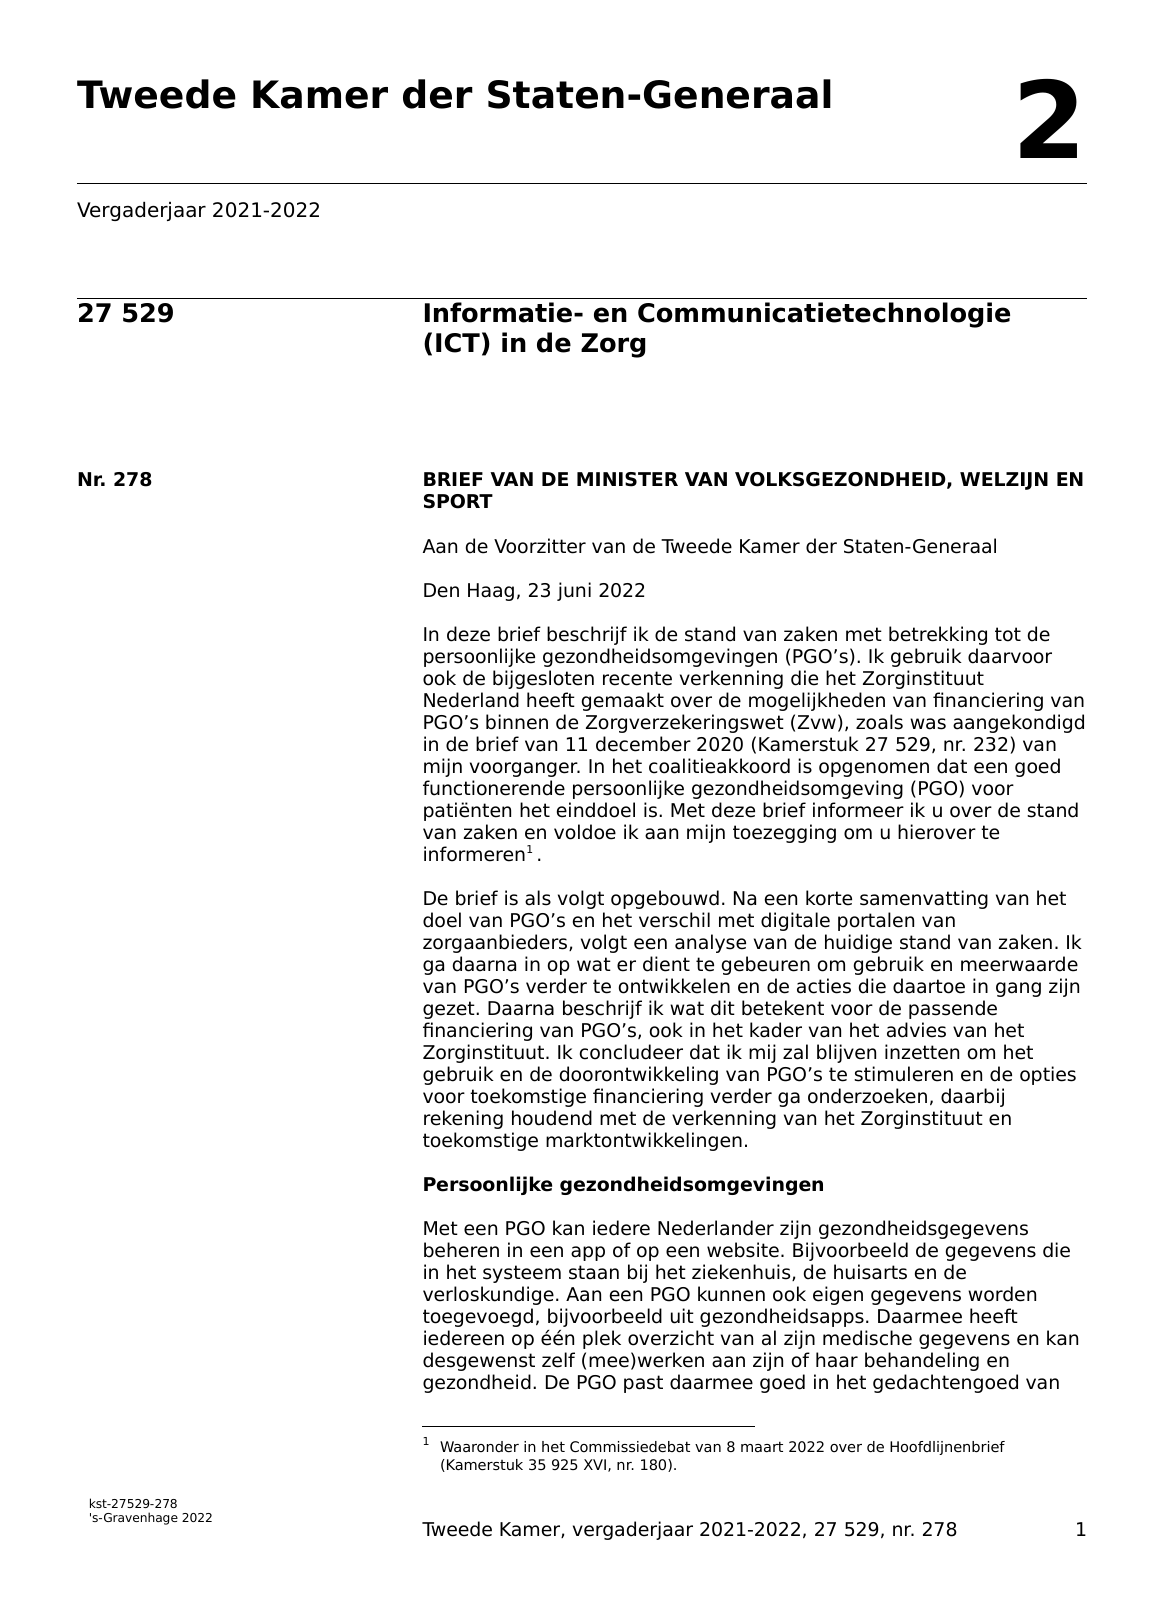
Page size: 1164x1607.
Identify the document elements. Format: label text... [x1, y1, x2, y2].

text In deze brief beschrijf ik de stand van zaken met betrekking tot de persoonlijke gezondheidsomgevingen (PGO’s). Ik gebruik daarvoor ook de bijgesloten recente verkenning die het Zorginstituut Nederland heeft gemaakt over de mogelijkheden van financiering van PGO’s binnen de Zorgverzekeringswet (Zvw), zoals was aangekondigd in de brief van 11 december 2020 (Kamerstuk 27 529, nr. 232) van mijn voorganger. In het coalitieakkoord is opgenomen dat een goed functionerende persoonlijke gezondheidsomgeving (PGO) voor patiënten het einddoel is. Met deze brief informeer ik u over de stand van zaken en voldoe ik aan mijn toezegging om u hierover te informeren. [422, 624, 1087, 866]
table_header Tweede Kamer der Staten-Generaal [77, 59, 886, 183]
text Aan de Voorzitter van de Tweede Kamer der Staten-Generaal [422, 536, 1087, 557]
subtitle Nr. 278 BRIEF VAN DE MINISTER VAN VOLKSGEZONDHEID, WELZIJN EN SPORT [77, 469, 1087, 513]
text kst-27529-278 [88, 1497, 323, 1511]
text Den Haag, 23 juni 2022 [422, 580, 1087, 602]
subtitle Persoonlijke gezondheidsomgevingen [422, 1174, 1087, 1196]
text Met een PGO kan iedere Nederlander zijn gezondheidsgegevens beheren in een app of op een website. Bijvoorbeeld de gegevens die in het systeem staan bij het ziekenhuis, de huisarts en de verloskundige. Aan een PGO kunnen ook eigen gegevens worden toegevoegd, bijvoorbeeld uit gezondheidsapps. Daarmee heeft iedereen op één plek overzicht van al zijn medische gegevens en kan desgewenst zelf (mee)werken aan zijn of haar behandeling en gezondheid. De PGO past daarmee goed in het gedachtengoed van [422, 1218, 1087, 1394]
text De brief is als volgt opgebouwd. Na een korte samenvatting van het doel van PGO’s en het verschil met digitale portalen van zorgaanbieders, volgt een analyse van de huidige stand van zaken. Ik ga daarna in op wat er dient te gebeuren om gebruik en meerwaarde van PGO’s verder te ontwikkelen en de acties die daartoe in gang zijn gezet. Daarna beschrijf ik wat dit betekent voor de passende financiering van PGO’s, ook in het kader van het advies van het Zorginstituut. Ik concludeer dat ik mij zal blijven inzetten om het gebruik en de doorontwikkeling van PGO’s te stimuleren en de opties voor toekomstige financiering verder ga onderzoeken, daarbij rekening houdend met de verkenning van het Zorginstituut en toekomstige marktontwikkelingen. [422, 888, 1087, 1152]
text Waaronder in het Commissiedebat van 8 maart 2022 over de Hoofdlijnenbrief (Kamerstuk 35 925 XVI, nr. 180). [422, 1435, 1087, 1474]
subtitle 27 529 Informatie- en Communicatietechnologie (ICT) in de Zorg [77, 299, 1087, 358]
table_header 2 [886, 59, 1087, 183]
text 's-Gravenhage 2022 [88, 1511, 323, 1525]
table_cell Vergaderjaar 2021-2022 [77, 184, 1087, 298]
